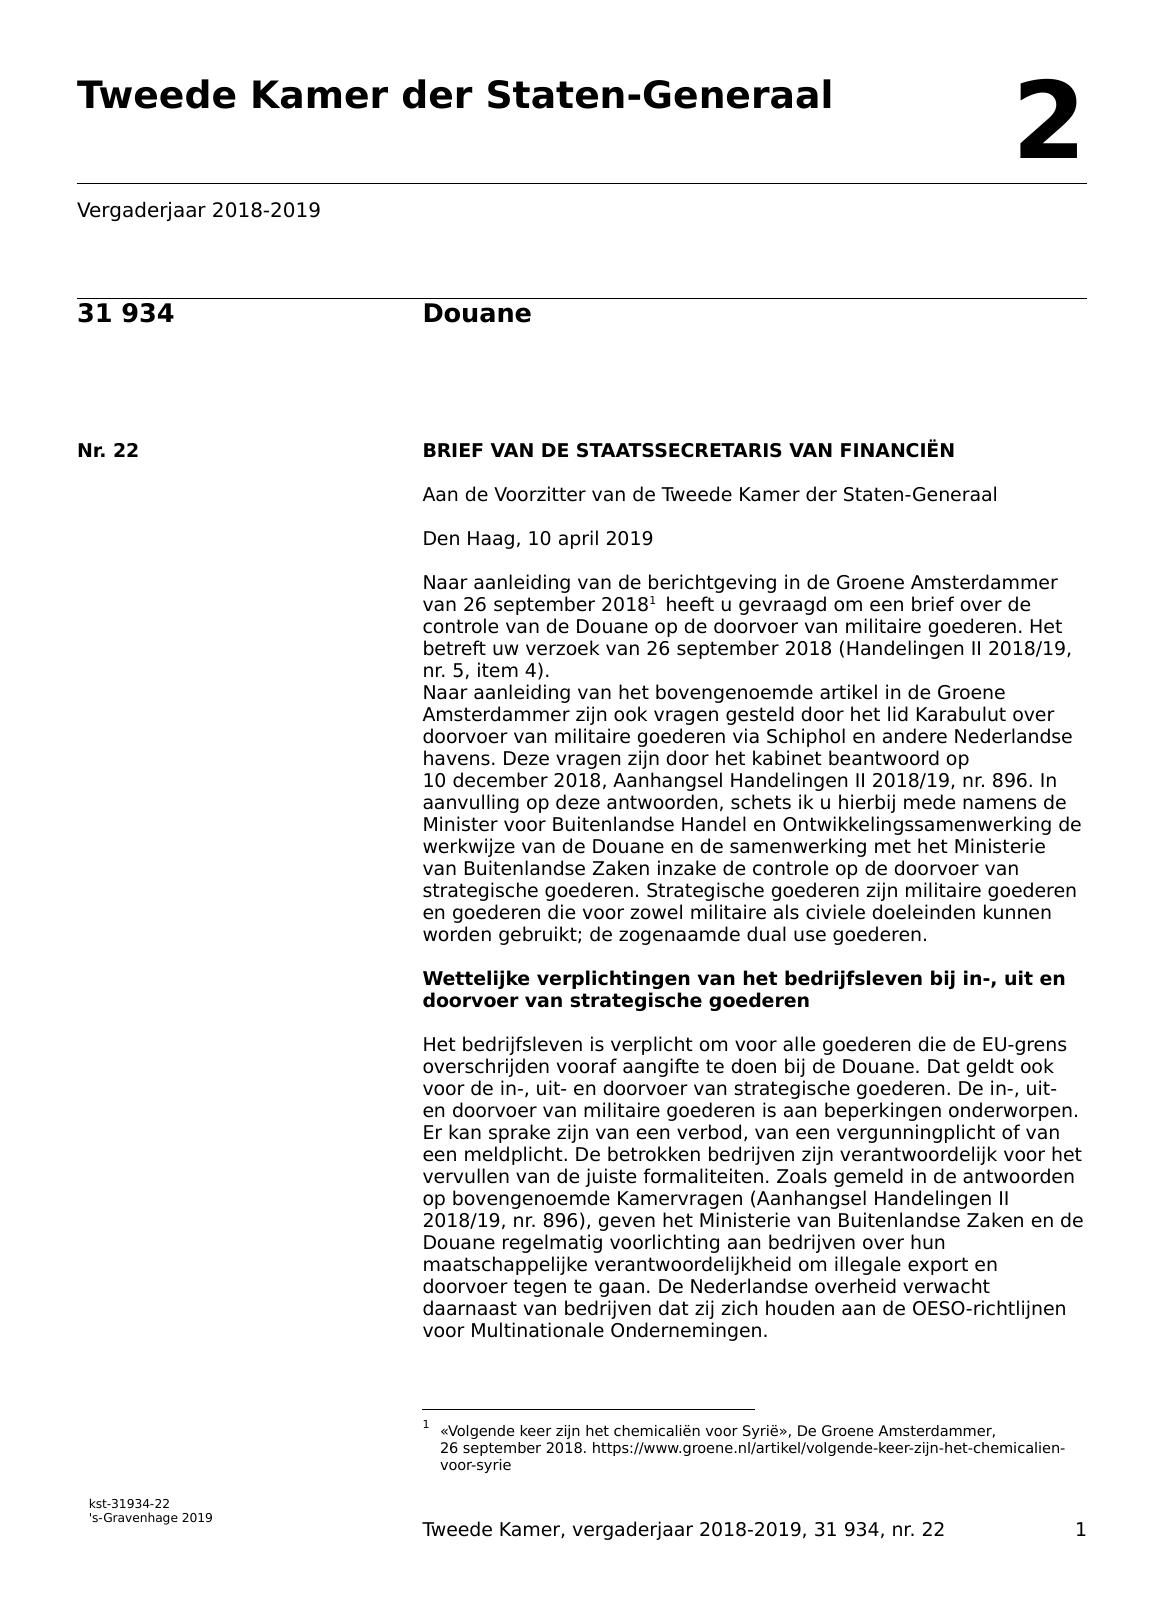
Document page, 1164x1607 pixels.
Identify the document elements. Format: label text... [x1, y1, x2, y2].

text 's-Gravenhage 2019 [88, 1511, 323, 1525]
table_cell Vergaderjaar 2018-2019 [77, 184, 1087, 298]
subtitle Wettelijke verplichtingen van het bedrijfsleven bij in-, uit en doorvoer van strategische goederen [422, 968, 1087, 1012]
table_header Tweede Kamer der Staten-Generaal [77, 59, 886, 183]
text Aan de Voorzitter van de Tweede Kamer der Staten-Generaal [422, 484, 1087, 506]
text Naar aanleiding van de berichtgeving in de Groene Amsterdammer van 26 september 2018 heeft u gevraagd om een brief over de controle van de Douane op de doorvoer van militaire goederen. Het betreft uw verzoek van 26 september 2018 (Handelingen II 2018/19, nr. 5, item 4). [422, 572, 1087, 682]
text «Volgende keer zijn het chemicaliën voor Syrië», De Groene Amsterdammer, 26 september 2018. https://www.groene.nl/artikel/volgende-keer-zijn-het-chemicalien-voor-syrie [422, 1418, 1087, 1474]
table_header 2 [886, 59, 1087, 183]
text Naar aanleiding van het bovengenoemde artikel in de Groene Amsterdammer zijn ook vragen gesteld door het lid Karabulut over doorvoer van militaire goederen via Schiphol en andere Nederlandse havens. Deze vragen zijn door het kabinet beantwoord op 10 december 2018, Aanhangsel Handelingen II 2018/19, nr. 896. In aanvulling op deze antwoorden, schets ik u hierbij mede namens de Minister voor Buitenlandse Handel en Ontwikkelingssamenwerking de werkwijze van de Douane en de samenwerking met het Ministerie van Buitenlandse Zaken inzake de controle op de doorvoer van strategische goederen. Strategische goederen zijn militaire goederen en goederen die voor zowel militaire als civiele doeleinden kunnen worden gebruikt; de zogenaamde dual use goederen. [422, 682, 1087, 946]
text Het bedrijfsleven is verplicht om voor alle goederen die de EU-grens overschrijden vooraf aangifte te doen bij de Douane. Dat geldt ook voor de in-, uit- en doorvoer van strategische goederen. De in-, uit- en doorvoer van militaire goederen is aan beperkingen onderworpen. Er kan sprake zijn van een verbod, van een vergunningplicht of van een meldplicht. De betrokken bedrijven zijn verantwoordelijk voor het vervullen van de juiste formaliteiten. Zoals gemeld in de antwoorden op bovengenoemde Kamervragen (Aanhangsel Handelingen II 2018/19, nr. 896), geven het Ministerie van Buitenlandse Zaken en de Douane regelmatig voorlichting aan bedrijven over hun maatschappelijke verantwoordelijkheid om illegale export en doorvoer tegen te gaan. De Nederlandse overheid verwacht daarnaast van bedrijven dat zij zich houden aan de OESO-richtlijnen voor Multinationale Ondernemingen. [422, 1034, 1087, 1342]
subtitle 31 934 Douane [77, 299, 1087, 329]
text kst-31934-22 [88, 1497, 323, 1511]
subtitle Nr. 22 BRIEF VAN DE STAATSSECRETARIS VAN FINANCIËN [77, 440, 1087, 462]
text Den Haag, 10 april 2019 [422, 528, 1087, 550]
